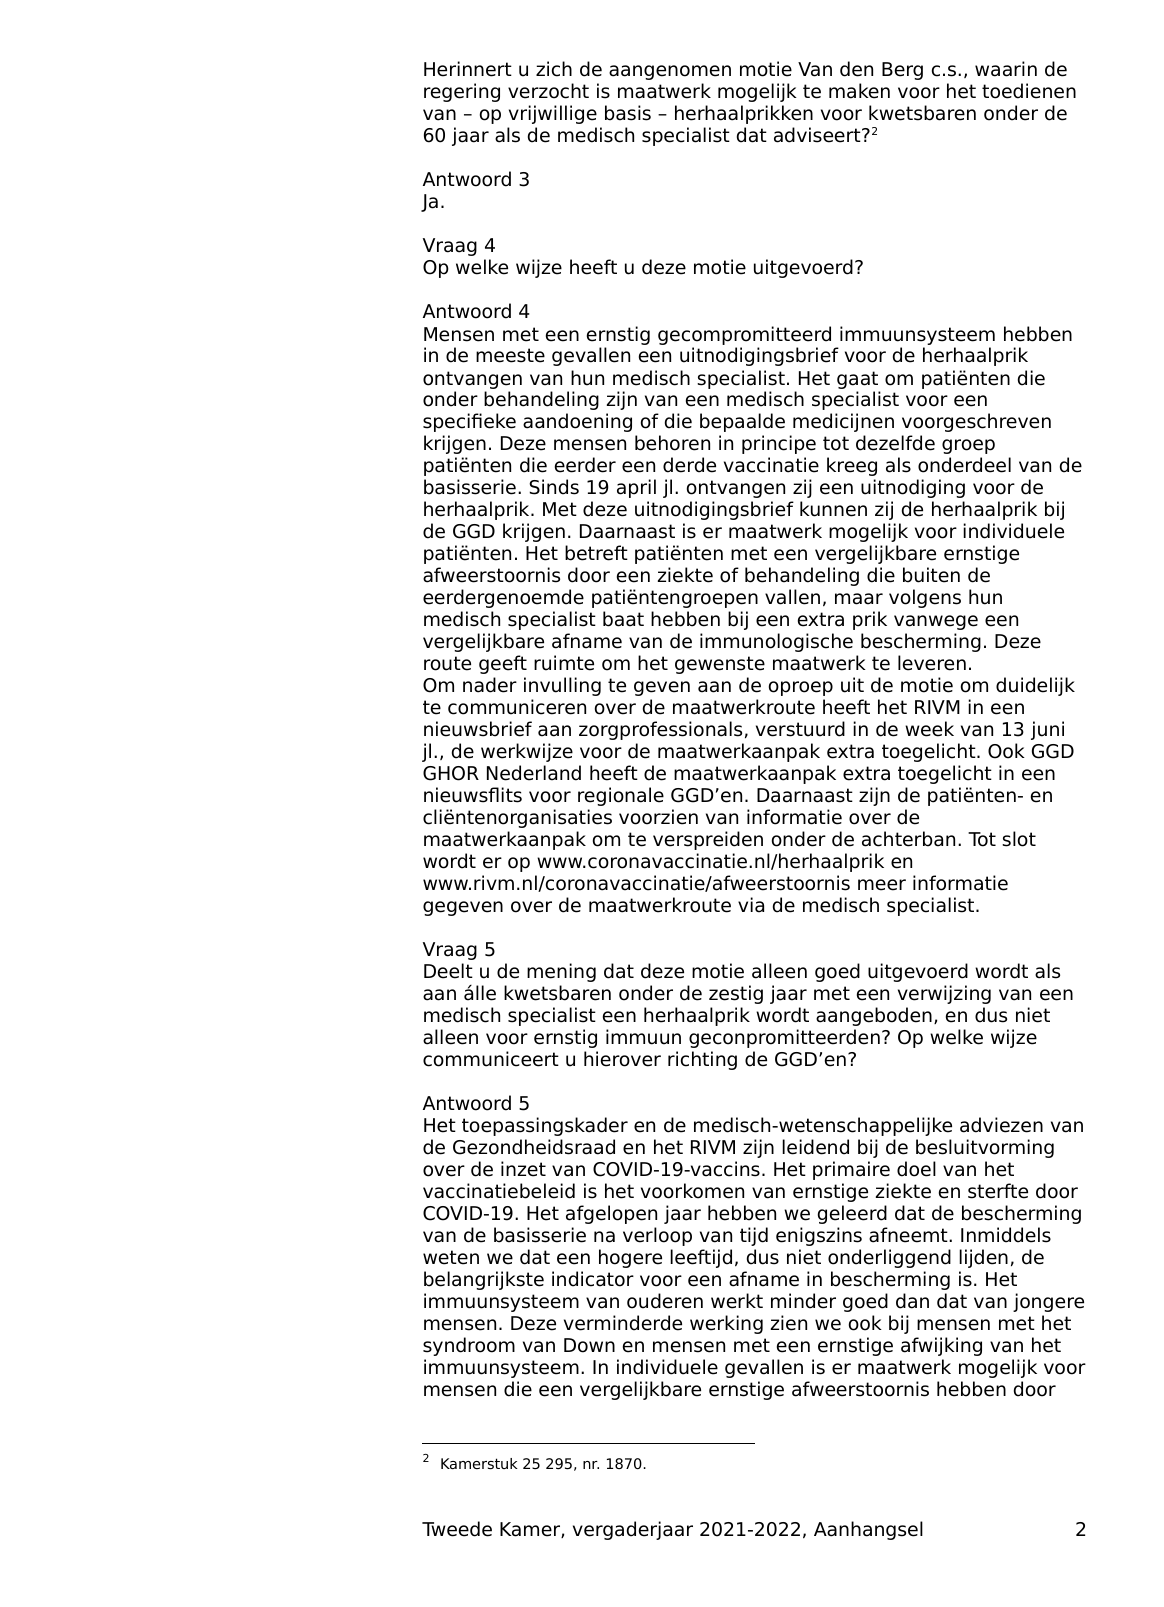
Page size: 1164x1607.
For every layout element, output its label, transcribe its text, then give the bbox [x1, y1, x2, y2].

text Vraag 4 [422, 235, 1087, 257]
text Antwoord 4 [422, 301, 1087, 323]
text Deelt u de mening dat deze motie alleen goed uitgevoerd wordt als aan álle kwetsbaren onder de zestig jaar met een verwijzing van een medisch specialist een herhaalprik wordt aangeboden, en dus niet alleen voor ernstig immuun geconpromitteerden? Op welke wijze communiceert u hierover richting de GGD’en? [422, 961, 1087, 1071]
text Mensen met een ernstig gecompromitteerd immuunsysteem hebben in de meeste gevallen een uitnodigingsbrief voor de herhaalprik ontvangen van hun medisch specialist. Het gaat om patiënten die onder behandeling zijn van een medisch specialist voor een specifieke aandoening of die bepaalde medicijnen voorgeschreven krijgen. Deze mensen behoren in principe tot dezelfde groep patiënten die eerder een derde vaccinatie kreeg als onderdeel van de basisserie. Sinds 19 april jl. ontvangen zij een uitnodiging voor de herhaalprik. Met deze uitnodigingsbrief kunnen zij de herhaalprik bij de GGD krijgen. Daarnaast is er maatwerk mogelijk voor individuele patiënten. Het betreft patiënten met een vergelijkbare ernstige afweerstoornis door een ziekte of behandeling die buiten de eerdergenoemde patiëntengroepen vallen, maar volgens hun medisch specialist baat hebben bij een extra prik vanwege een vergelijkbare afname van de immunologische bescherming. Deze route geeft ruimte om het gewenste maatwerk te leveren. [422, 323, 1087, 675]
text Antwoord 5 [422, 1093, 1087, 1115]
text Vraag 5 [422, 939, 1087, 961]
text Ja. [422, 191, 1087, 213]
text Antwoord 3 [422, 169, 1087, 191]
text Het toepassingskader en de medisch-wetenschappelijke adviezen van de Gezondheidsraad en het RIVM zijn leidend bij de besluitvorming over de inzet van COVID-19-vaccins. Het primaire doel van het vaccinatiebeleid is het voorkomen van ernstige ziekte en sterfte door COVID-19. Het afgelopen jaar hebben we geleerd dat de bescherming van de basisserie na verloop van tijd enigszins afneemt. Inmiddels weten we dat een hogere leeftijd, dus niet onderliggend lijden, de belangrijkste indicator voor een afname in bescherming is. Het immuunsysteem van ouderen werkt minder goed dan dat van jongere mensen. Deze verminderde werking zien we ook bij mensen met het syndroom van Down en mensen met een ernstige afwijking van het immuunsysteem. In individuele gevallen is er maatwerk mogelijk voor mensen die een vergelijkbare ernstige afweerstoornis hebben door [422, 1115, 1087, 1401]
text Herinnert u zich de aangenomen motie Van den Berg c.s., waarin de regering verzocht is maatwerk mogelijk te maken voor het toedienen van – op vrijwillige basis – herhaalprikken voor kwetsbaren onder de 60 jaar als de medisch specialist dat adviseert? [422, 59, 1087, 147]
text Om nader invulling te geven aan de oproep uit de motie om duidelijk te communiceren over de maatwerkroute heeft het RIVM in een nieuwsbrief aan zorgprofessionals, verstuurd in de week van 13 juni jl., de werkwijze voor de maatwerkaanpak extra toegelicht. Ook GGD GHOR Nederland heeft de maatwerkaanpak extra toegelicht in een nieuwsflits voor regionale GGD’en. Daarnaast zijn de patiënten- en cliëntenorganisaties voorzien van informatie over de maatwerkaanpak om te verspreiden onder de achterban. Tot slot wordt er op www.coronavaccinatie.nl/herhaalprik en www.rivm.nl/coronavaccinatie/afweerstoornis meer informatie gegeven over de maatwerkroute via de medisch specialist. [422, 675, 1087, 917]
text Op welke wijze heeft u deze motie uitgevoerd? [422, 257, 1087, 279]
text Kamerstuk 25 295, nr. 1870. [422, 1452, 1087, 1474]
